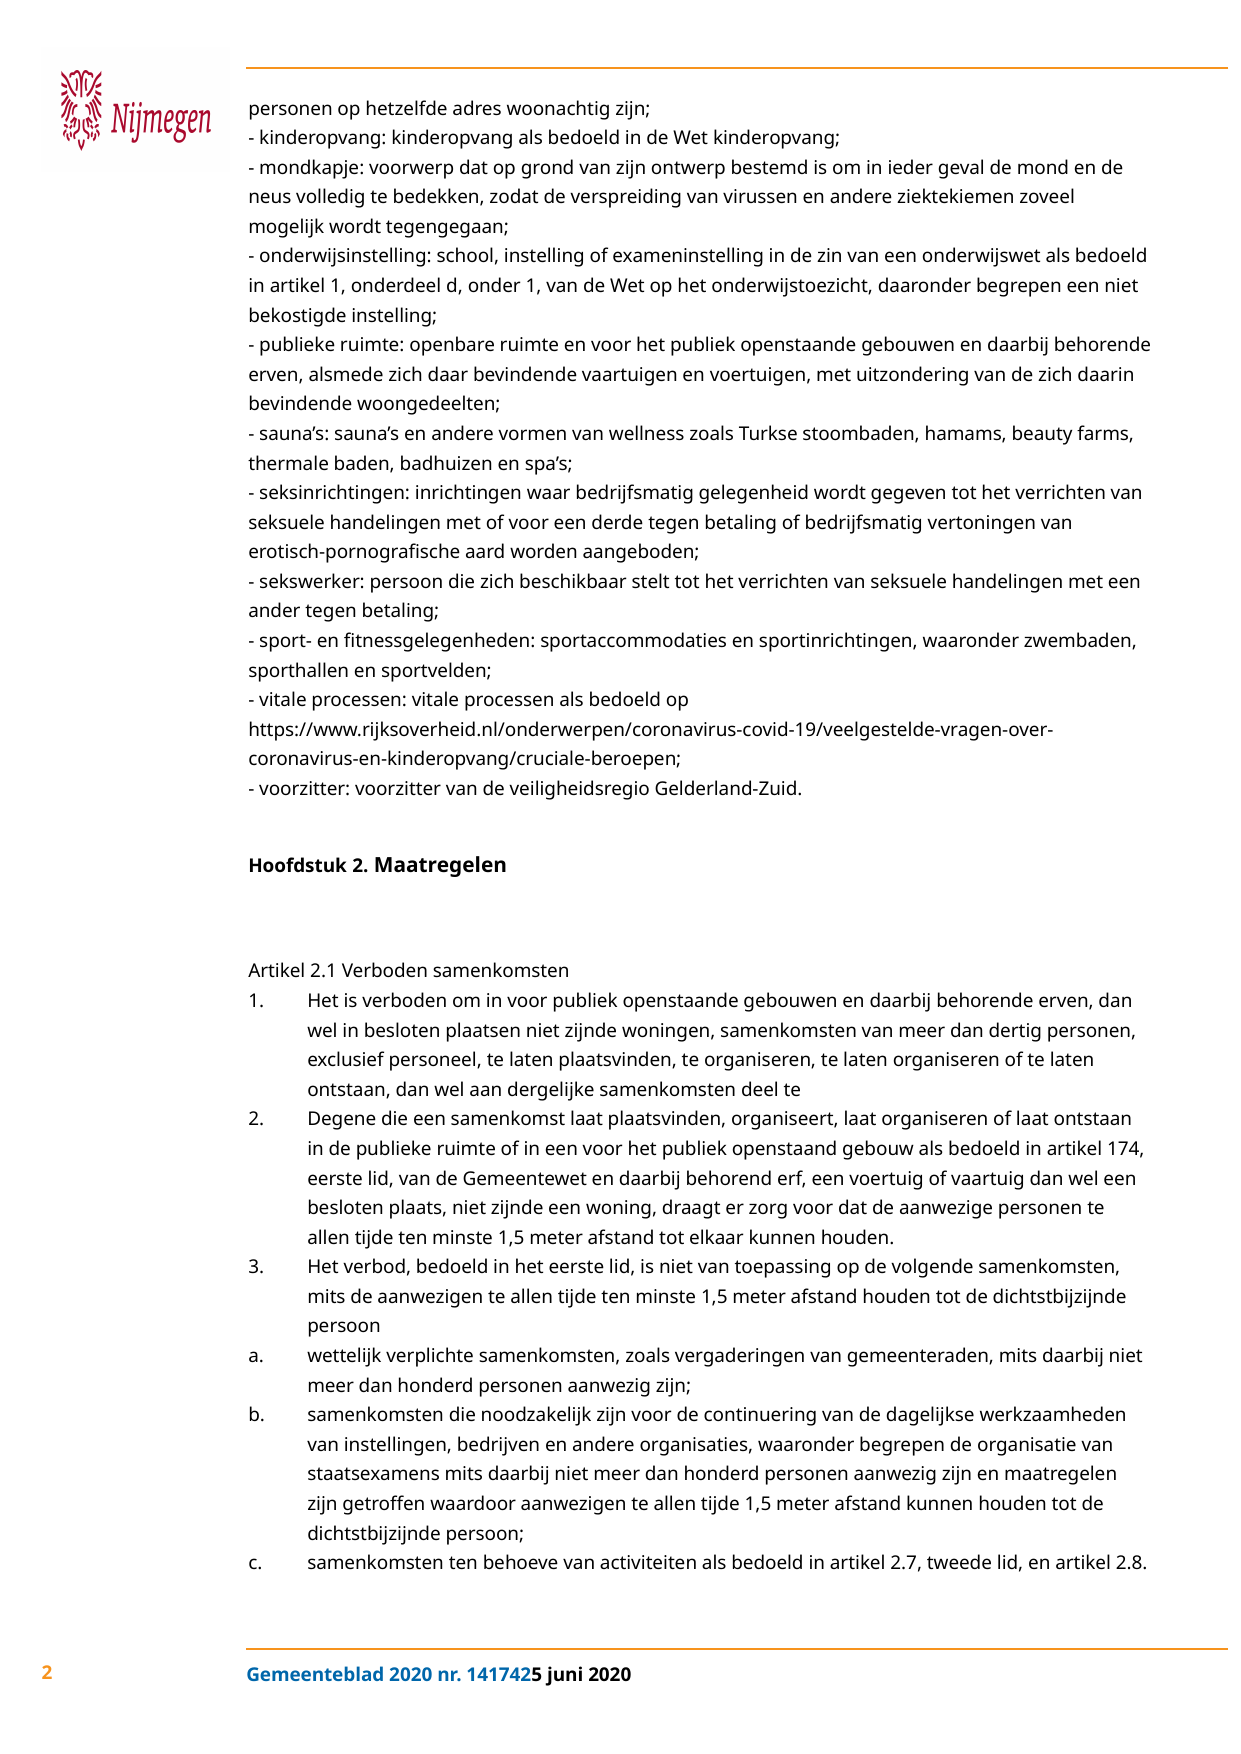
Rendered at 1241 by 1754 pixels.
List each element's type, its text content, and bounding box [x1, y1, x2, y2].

text - sport- en fitnessgelegenheden: sportaccommodaties en sportinrichtingen, waaronder zwembaden, sporthallen en sportvelden; [248, 627, 1152, 683]
list samenkomsten ten behoeve van activiteiten als bedoeld in artikel 2.7, tweede lid, en artikel 2.8. [248, 1549, 1152, 1575]
list Het is verboden om in voor publiek openstaande gebouwen en daarbij behorende erven, dan wel in besloten plaatsen niet zijnde woningen, samenkomsten van meer dan dertig personen, exclusief personeel, te laten plaatsvinden, te organiseren, te laten organiseren of te laten ontstaan, dan wel aan dergelijke samenkomsten deel te [248, 987, 1152, 1102]
list Degene die een samenkomst laat plaatsvinden, organiseert, laat organiseren of laat ontstaan in de publieke ruimte of in een voor het publiek openstaand gebouw als bedoeld in artikel 174, eerste lid, van de Gemeentewet en daarbij behorend erf, een voertuig of vaartuig dan wel een besloten plaats, niet zijnde een woning, draagt er zorg voor dat de aanwezige personen te allen tijde ten minste 1,5 meter afstand tot elkaar kunnen houden. [248, 1106, 1152, 1250]
text - seksinrichtingen: inrichtingen waar bedrijfsmatig gelegenheid wordt gegeven tot het verrichten van seksuele handelingen met of voor een derde tegen betaling of bedrijfsmatig vertoningen van erotisch-pornografische aard worden aangeboden; [248, 479, 1152, 564]
text - voorzitter: voorzitter van de veiligheidsregio Gelderland-Zuid. [248, 775, 1152, 801]
list samenkomsten die noodzakelijk zijn voor de continuering van de dagelijkse werkzaamheden van instellingen, bedrijven en andere organisaties, waaronder begrepen de organisatie van staatsexamens mits daarbij niet meer dan honderd personen aanwezig zijn en maatregelen zijn getroffen waardoor aanwezigen te allen tijde 1,5 meter afstand kunnen houden tot de dichtstbijzijnde persoon; [248, 1401, 1152, 1546]
text - publieke ruimte: openbare ruimte en voor het publiek openstaande gebouwen en daarbij behorende erven, alsmede zich daar bevindende vaartuigen en voertuigen, met uitzondering van de zich daarin bevindende woongedeelten; [248, 331, 1152, 416]
text personen op hetzelfde adres woonachtig zijn; [248, 95, 1152, 121]
text - onderwijsinstelling: school, instelling of exameninstelling in de zin van een onderwijswet als bedoeld in artikel 1, onderdeel d, onder 1, van de Wet op het onderwijstoezicht, daaronder begrepen een niet bekostigde instelling; [248, 243, 1152, 328]
list Het verbod, bedoeld in het eerste lid, is niet van toepassing op de volgende samenkomsten, mits de aanwezigen te allen tijde ten minste 1,5 meter afstand houden tot de dichtstbijzijnde persoon [248, 1253, 1152, 1338]
text - vitale processen: vitale processen als bedoeld op https://www.rijksoverheid.nl/onderwerpen/coronavirus-covid-19/veelgestelde-vragen-over-coronavirus-en-kinderopvang/cruciale-beroepen; [248, 686, 1152, 771]
text Hoofdstuk 2. Maatregelen [248, 850, 1152, 879]
text - sauna’s: sauna’s en andere vormen van wellness zoals Turkse stoombaden, hamams, beauty farms, thermale baden, badhuizen en spa’s; [248, 420, 1152, 476]
text - mondkapje: voorwerp dat op grond van zijn ontwerp bestemd is om in ieder geval de mond en de neus volledig te bedekken, zodat de verspreiding van virussen en andere ziektekiemen zoveel mogelijk wordt tegengegaan; [248, 154, 1152, 239]
list wettelijk verplichte samenkomsten, zoals vergaderingen van gemeenteraden, mits daarbij niet meer dan honderd personen aanwezig zijn; [248, 1342, 1152, 1398]
text - sekswerker: persoon die zich beschikbaar stelt tot het verrichten van seksuele handelingen met een ander tegen betaling; [248, 568, 1152, 623]
picture [41, 47, 231, 172]
text - kinderopvang: kinderopvang als bedoeld in de Wet kinderopvang; [248, 124, 1152, 150]
text Artikel 2.1 Verboden samenkomsten [248, 958, 1152, 983]
